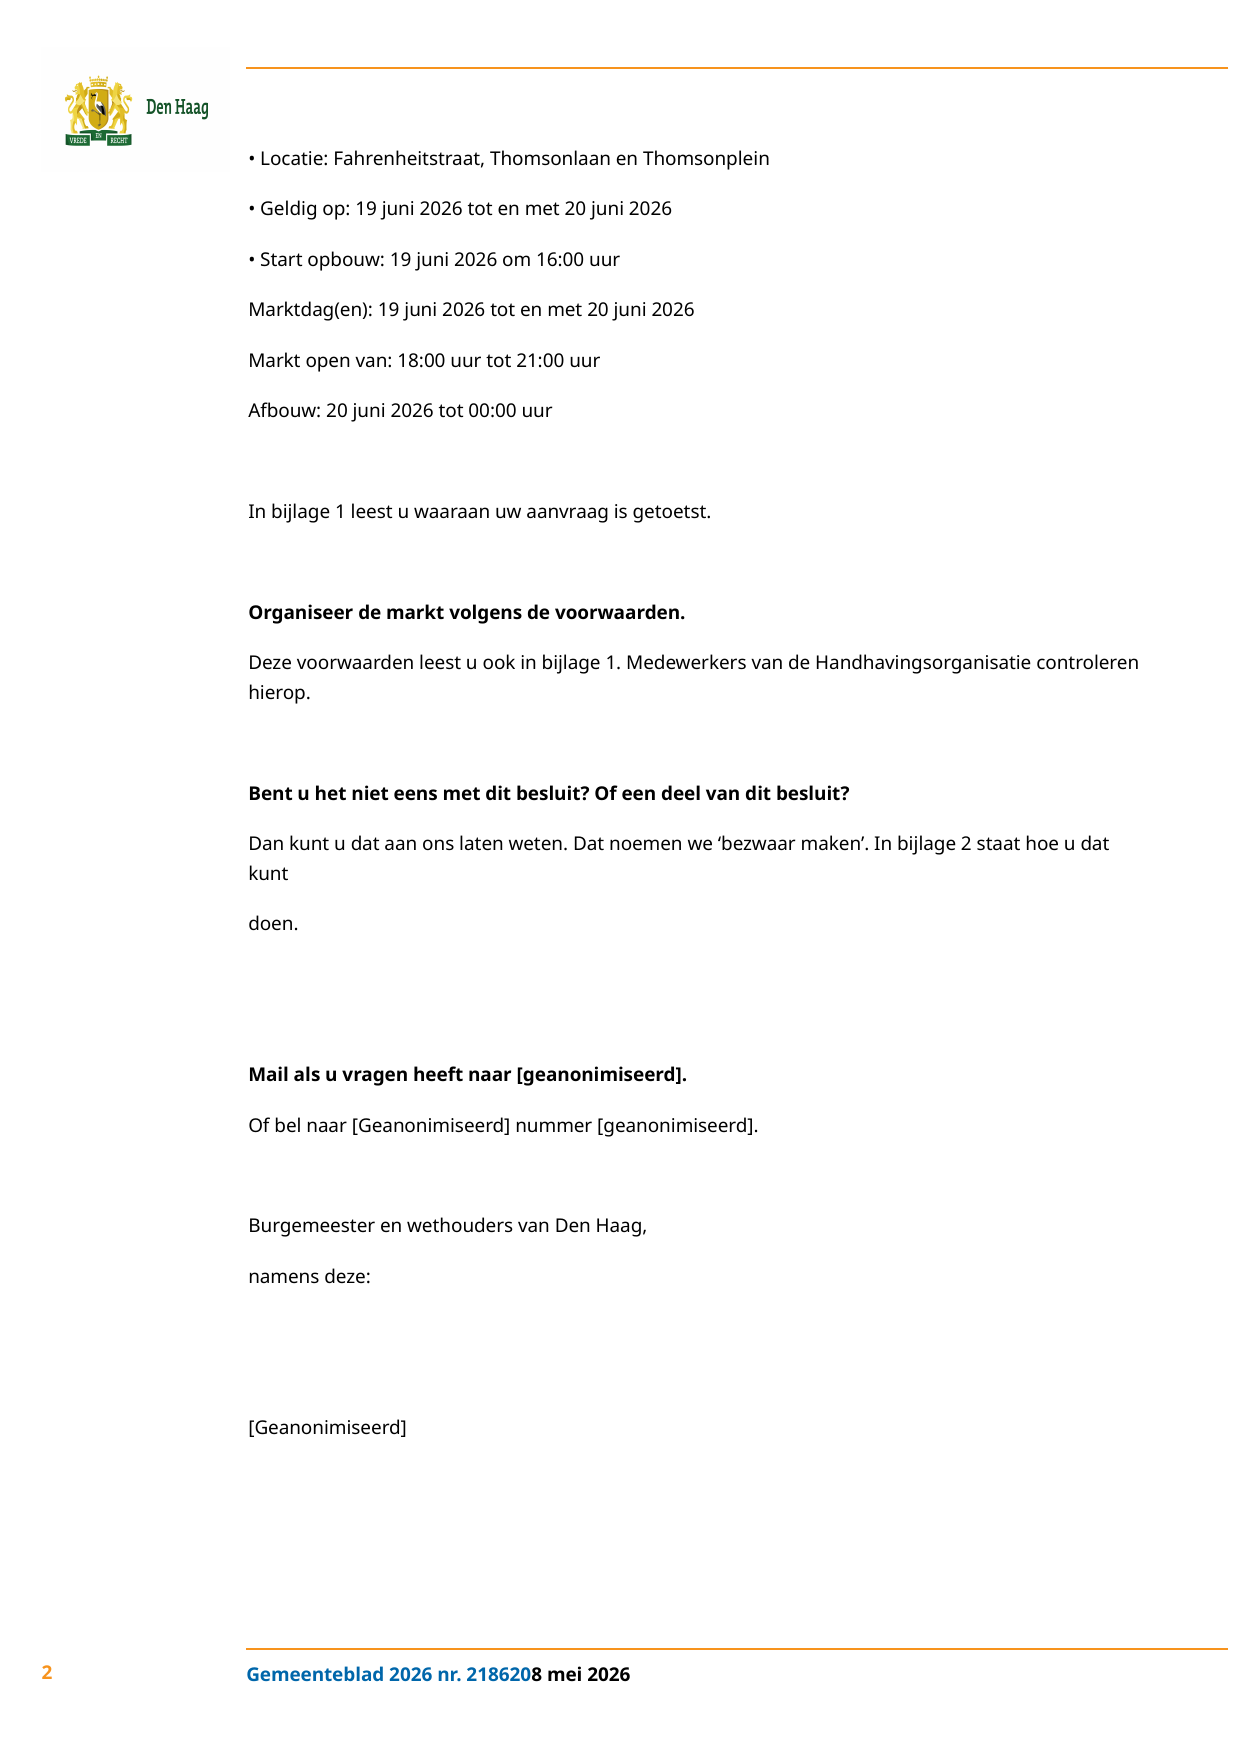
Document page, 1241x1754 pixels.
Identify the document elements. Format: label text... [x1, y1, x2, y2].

text In bijlage 1 leest u waaraan uw aanvraag is getoetst. [248, 498, 1152, 524]
text Burgemeester en wethouders van Den Haag, [248, 1213, 1152, 1238]
picture [41, 47, 231, 172]
text Dan kunt u dat aan ons laten weten. Dat noemen we ‘bezwaar maken’. In bijlage 2 staat hoe u dat kunt [248, 830, 1152, 886]
text Organiseer de markt volgens de voorwaarden. [248, 599, 1152, 625]
text namens deze: [248, 1263, 1152, 1289]
text Afbouw: 20 juni 2026 tot 00:00 uur [248, 397, 1152, 423]
text doen. [248, 910, 1152, 936]
text • Geldig op: 19 juni 2026 tot en met 20 juni 2026 [248, 196, 1152, 221]
text Mail als u vragen heeft naar [geanonimiseerd]. [248, 1061, 1152, 1087]
text [Geanonimiseerd] [248, 1414, 1152, 1440]
text • Start opbouw: 19 juni 2026 om 16:00 uur [248, 246, 1152, 272]
text Bent u het niet eens met dit besluit? Of een deel van dit besluit? [248, 780, 1152, 806]
text Of bel naar [Geanonimiseerd] nummer [geanonimiseerd]. [248, 1112, 1152, 1138]
text Deze voorwaarden leest u ook in bijlage 1. Medewerkers van de Handhavingsorganisatie controleren hierop. [248, 649, 1152, 705]
text Markt open van: 18:00 uur tot 21:00 uur [248, 347, 1152, 373]
text Marktdag(en): 19 juni 2026 tot en met 20 juni 2026 [248, 296, 1152, 322]
text • Locatie: Fahrenheitstraat, Thomsonlaan en Thomsonplein [248, 145, 1152, 171]
